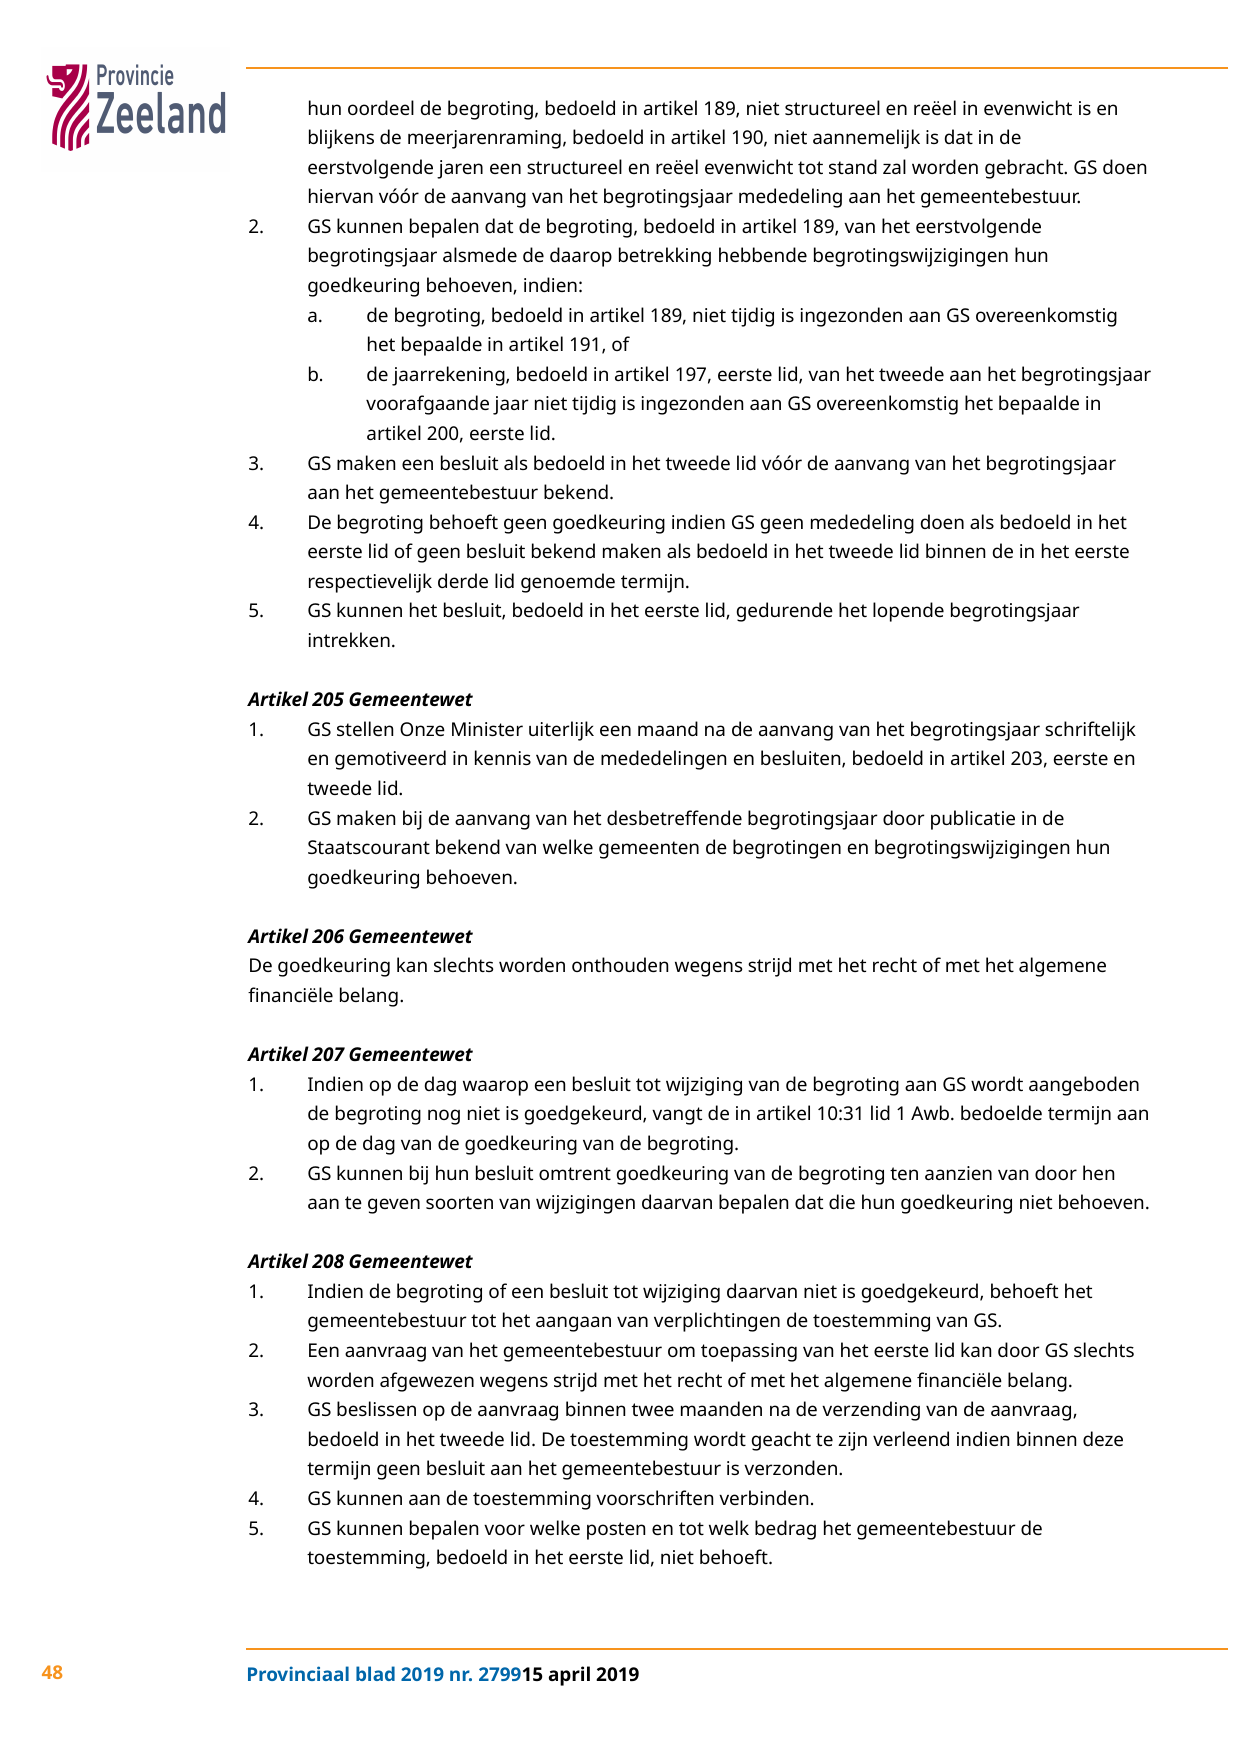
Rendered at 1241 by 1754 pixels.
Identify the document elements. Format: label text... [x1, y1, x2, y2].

list GS stellen Onze Minister uiterlijk een maand na de aanvang van het begrotingsjaar schriftelijk en gemotiveerd in kennis van de mededelingen en besluiten, bedoeld in artikel 203, eerste en tweede lid. [248, 716, 1152, 801]
list de jaarrekening, bedoeld in artikel 197, eerste lid, van het tweede aan het begrotingsjaar voorafgaande jaar niet tijdig is ingezonden aan GS overeenkomstig het bepaalde in artikel 200, eerste lid. [307, 361, 1152, 446]
text Artikel 208 Gemeentewet [248, 1248, 1152, 1274]
text Artikel 205 Gemeentewet [248, 686, 1152, 712]
list hun oordeel de begroting, bedoeld in artikel 189, niet structureel en reëel in evenwicht is en blijkens de meerjarenraming, bedoeld in artikel 190, niet aannemelijk is dat in de eerstvolgende jaren een structureel en reëel evenwicht tot stand zal worden gebracht. GS doen hiervan vóór de aanvang van het begrotingsjaar mededeling aan het gemeentebestuur. [248, 95, 1152, 209]
text Artikel 207 Gemeentewet [248, 1041, 1152, 1067]
list GS maken een besluit als bedoeld in het tweede lid vóór de aanvang van het begrotingsjaar aan het gemeentebestuur bekend. [248, 450, 1152, 505]
list Indien op de dag waarop een besluit tot wijziging van de begroting aan GS wordt aangeboden de begroting nog niet is goedgekeurd, vangt de in artikel 10:31 lid 1 Awb. bedoelde termijn aan op de dag van de goedkeuring van de begroting. [248, 1071, 1152, 1156]
list GS kunnen bepalen voor welke posten en tot welk bedrag het gemeentebestuur de toestemming, bedoeld in het eerste lid, niet behoeft. [248, 1515, 1152, 1570]
list GS maken bij de aanvang van het desbetreffende begrotingsjaar door publicatie in de Staatscourant bekend van welke gemeenten de begrotingen en begrotingswijzigingen hun goedkeuring behoeven. [248, 805, 1152, 890]
list De begroting behoeft geen goedkeuring indien GS geen mededeling doen als bedoeld in het eerste lid of geen besluit bekend maken als bedoeld in het tweede lid binnen de in het eerste respectievelijk derde lid genoemde termijn. [248, 509, 1152, 594]
list de begroting, bedoeld in artikel 189, niet tijdig is ingezonden aan GS overeenkomstig het bepaalde in artikel 191, of [307, 302, 1152, 357]
list GS kunnen het besluit, bedoeld in het eerste lid, gedurende het lopende begrotingsjaar intrekken. [248, 598, 1152, 653]
text De goedkeuring kan slechts worden onthouden wegens strijd met het recht of met het algemene financiële belang. [248, 953, 1152, 1008]
list Indien de begroting of een besluit tot wijziging daarvan niet is goedgekeurd, behoeft het gemeentebestuur tot het aangaan van verplichtingen de toestemming van GS. [248, 1278, 1152, 1333]
list GS kunnen bij hun besluit omtrent goedkeuring van de begroting ten aanzien van door hen aan te geven soorten van wijzigingen daarvan bepalen dat die hun goedkeuring niet behoeven. [248, 1160, 1152, 1215]
picture [41, 47, 231, 172]
list Een aanvraag van het gemeentebestuur om toepassing van het eerste lid kan door GS slechts worden afgewezen wegens strijd met het recht of met het algemene financiële belang. [248, 1337, 1152, 1393]
text Artikel 206 Gemeentewet [248, 923, 1152, 949]
list GS beslissen op de aanvraag binnen twee maanden na de verzending van de aanvraag, bedoeld in het tweede lid. De toestemming wordt geacht te zijn verleend indien binnen deze termijn geen besluit aan het gemeentebestuur is verzonden. [248, 1396, 1152, 1481]
list GS kunnen aan de toestemming voorschriften verbinden. [248, 1485, 1152, 1511]
list GS kunnen bepalen dat de begroting, bedoeld in artikel 189, van het eerstvolgende begrotingsjaar alsmede de daarop betrekking hebbende begrotingswijzigingen hun goedkeuring behoeven, indien: [248, 213, 1152, 298]
